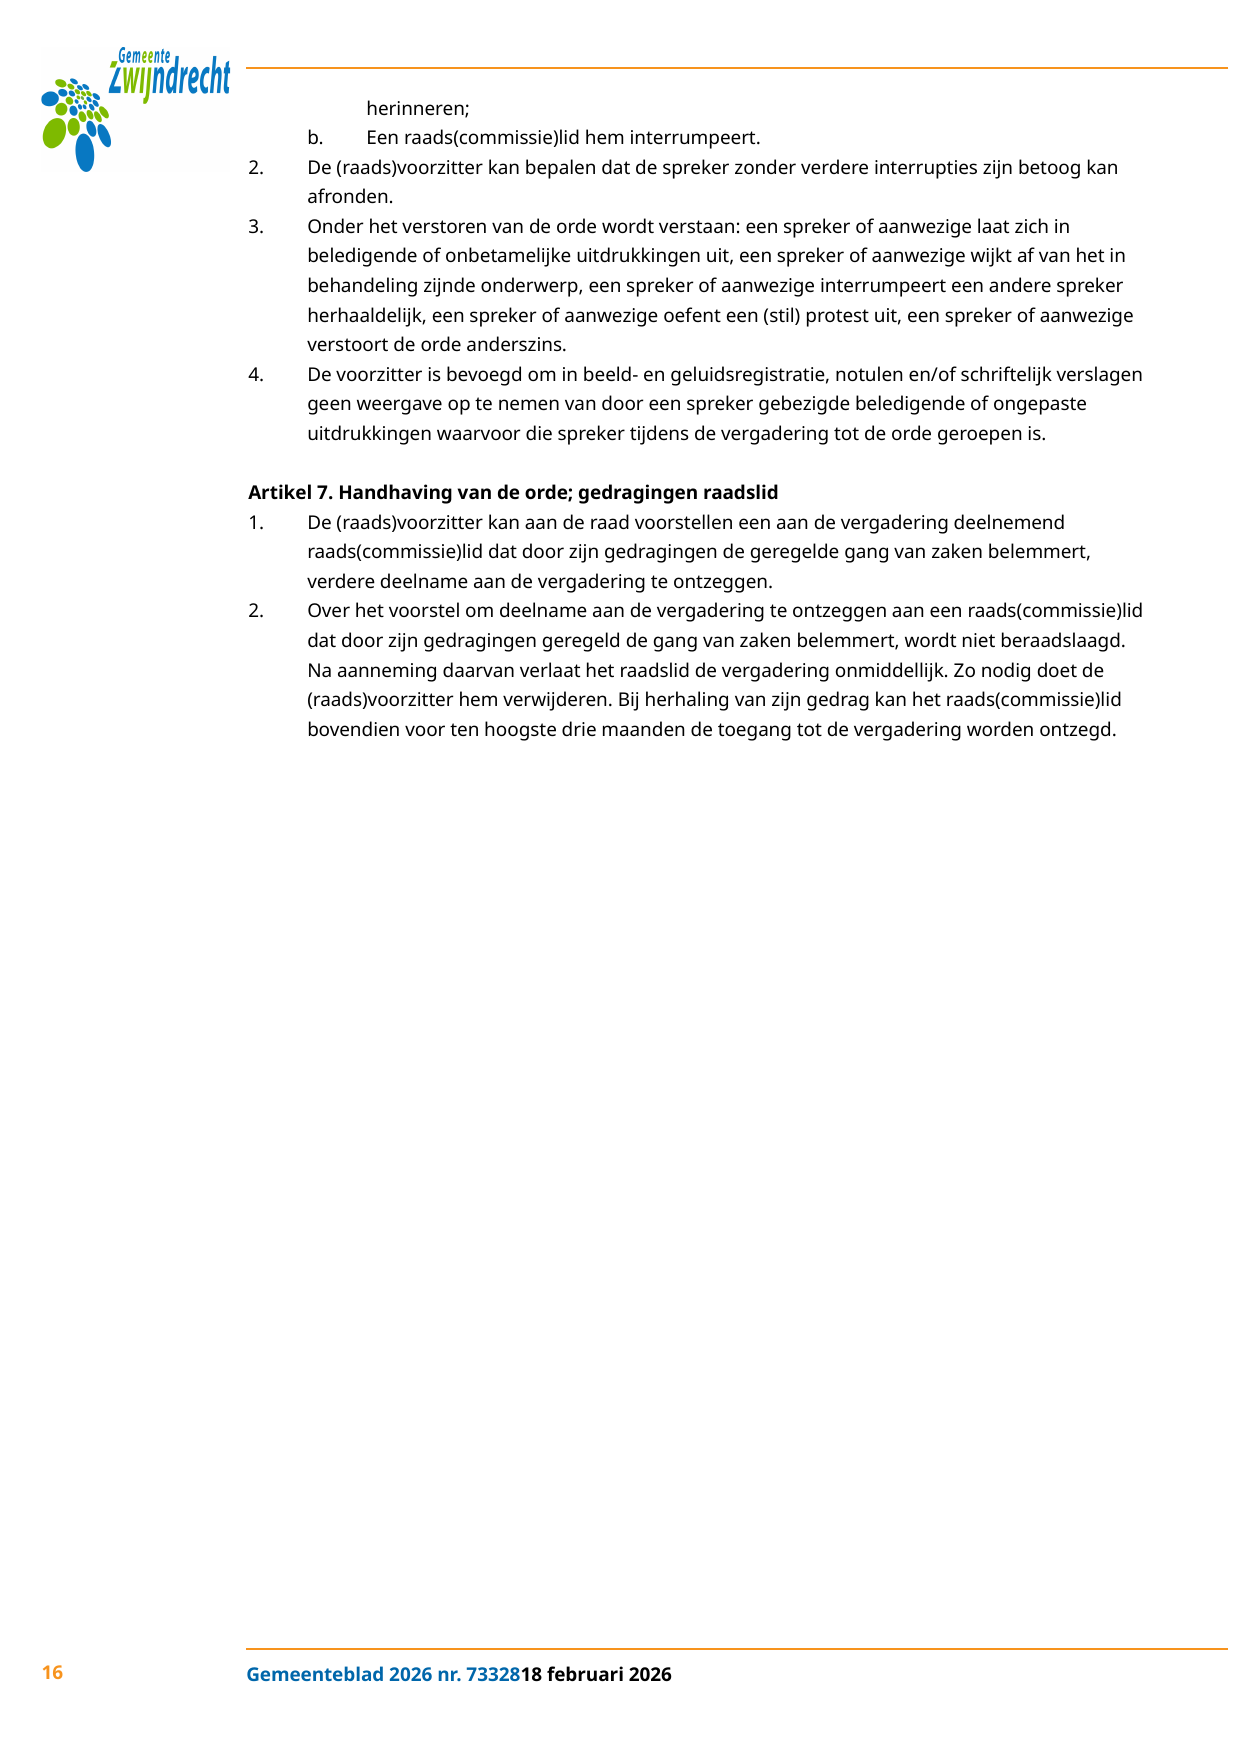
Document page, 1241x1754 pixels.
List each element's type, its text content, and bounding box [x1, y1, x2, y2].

list herinneren; [307, 95, 1152, 121]
list Over het voorstel om deelname aan de vergadering te ontzeggen aan een raads(commissie)lid dat door zijn gedragingen geregeld de gang van zaken belemmert, wordt niet beraadslaagd. Na aanneming daarvan verlaat het raadslid de vergadering onmiddellijk. Zo nodig doet de (raads)voorzitter hem verwijderen. Bij herhaling van zijn gedrag kan het raads(commissie)lid bovendien voor ten hoogste drie maanden de toegang tot de vergadering worden ontzegd. [248, 598, 1152, 742]
list De voorzitter is bevoegd om in beeld- en geluidsregistratie, notulen en/of schriftelijk verslagen geen weergave op te nemen van door een spreker gebezigde beledigende of ongepaste uitdrukkingen waarvoor die spreker tijdens de vergadering tot de orde geroepen is. [248, 361, 1152, 446]
picture [41, 47, 231, 172]
list Een raads(commissie)lid hem interrumpeert. [307, 124, 1152, 150]
list De (raads)voorzitter kan bepalen dat de spreker zonder verdere interrupties zijn betoog kan afronden. [248, 154, 1152, 209]
list Onder het verstoren van de orde wordt verstaan: een spreker of aanwezige laat zich in beledigende of onbetamelijke uitdrukkingen uit, een spreker of aanwezige wijkt af van het in behandeling zijnde onderwerp, een spreker of aanwezige interrumpeert een andere spreker herhaaldelijk, een spreker of aanwezige oefent een (stil) protest uit, een spreker of aanwezige verstoort de orde anderszins. [248, 213, 1152, 357]
text Artikel 7. Handhaving van de orde; gedragingen raadslid [248, 479, 1152, 505]
list De (raads)voorzitter kan aan de raad voorstellen een aan de vergadering deelnemend raads(commissie)lid dat door zijn gedragingen de geregelde gang van zaken belemmert, verdere deelname aan de vergadering te ontzeggen. [248, 509, 1152, 594]
